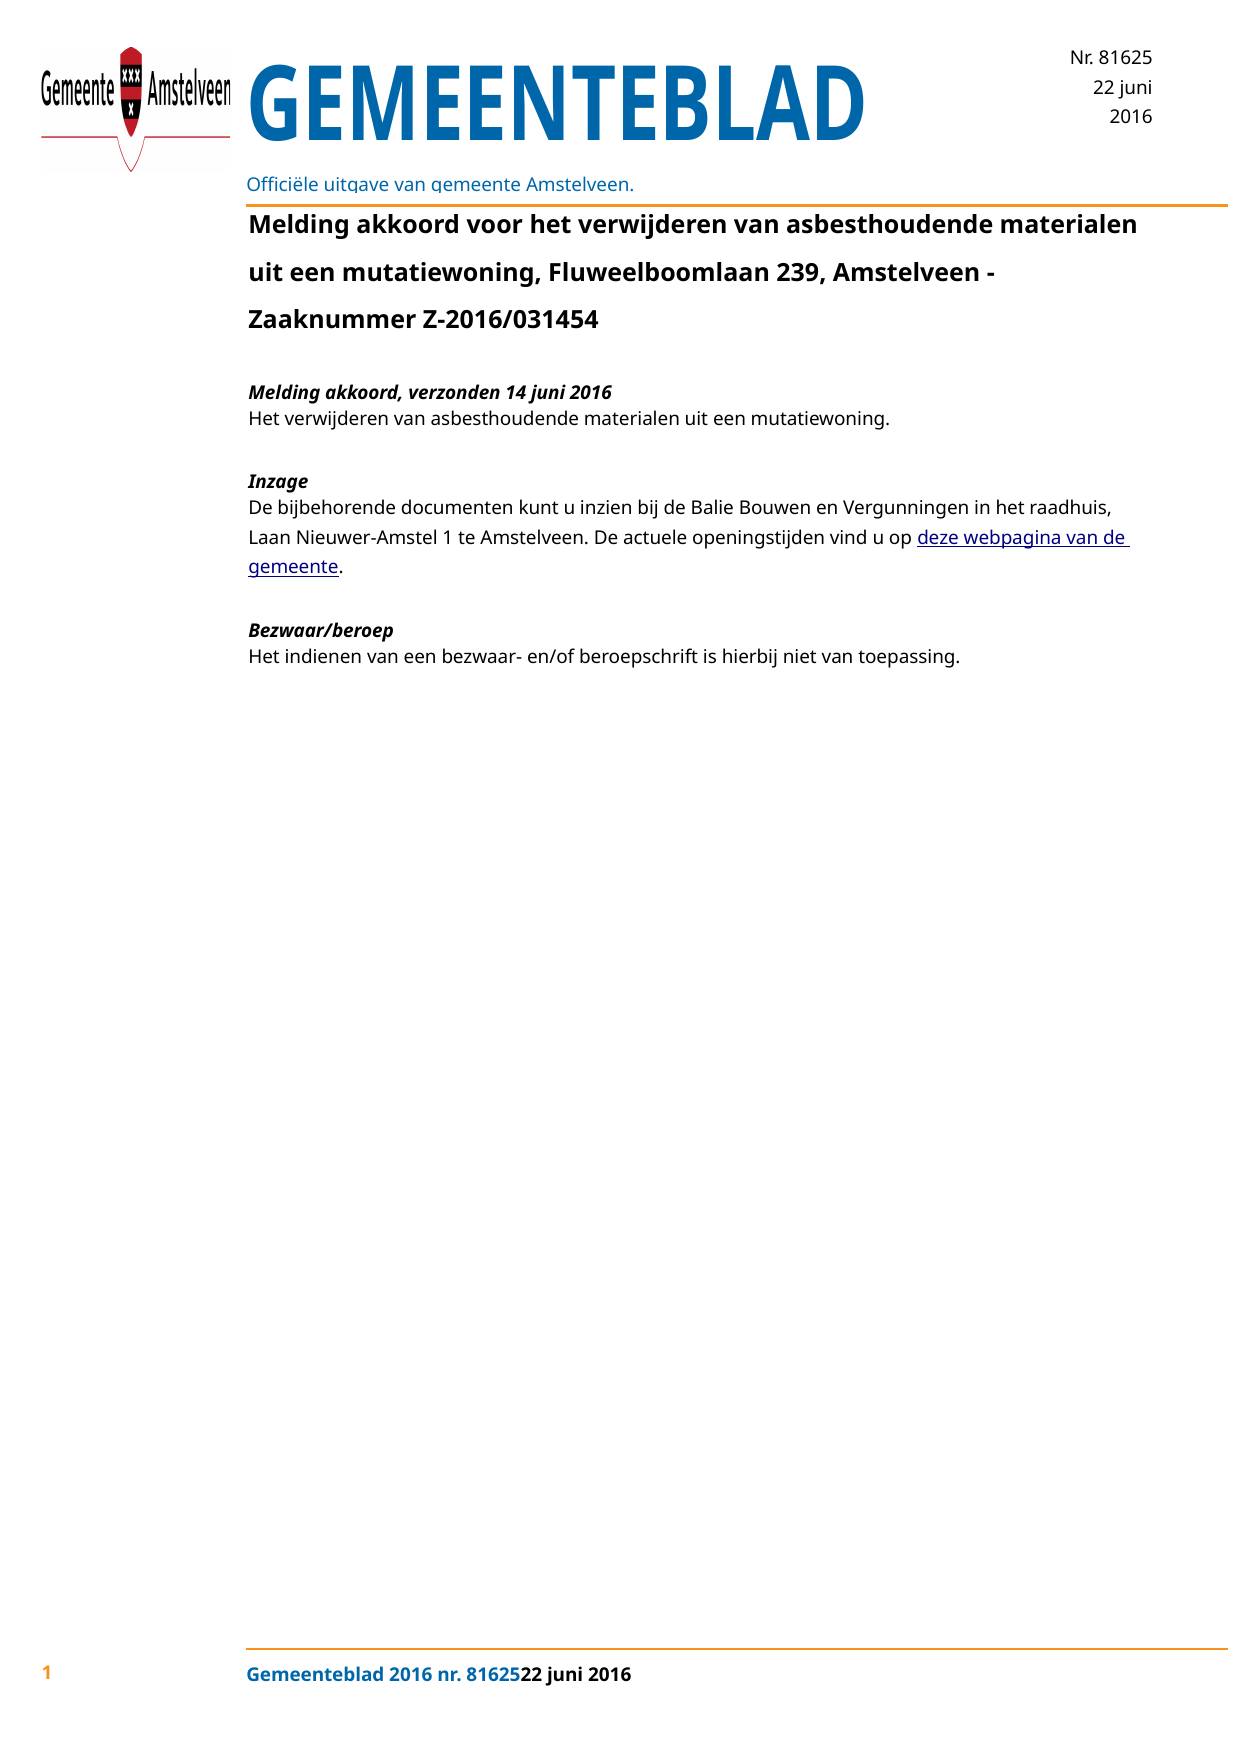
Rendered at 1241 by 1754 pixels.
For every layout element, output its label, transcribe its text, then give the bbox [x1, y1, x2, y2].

text Het verwijderen van asbesthoudende materialen uit een mutatiewoning. [248, 405, 1152, 431]
text Melding akkoord voor het verwijderen van asbesthoudende materialen uit een mutatiewoning, Fluweelboomlaan 239, Amstelveen - Zaaknummer Z-2016/031454 [248, 207, 1152, 336]
text Melding akkoord, verzonden 14 juni 2016 [248, 379, 1152, 405]
text Het indienen van een bezwaar- en/of beroepschrift is hierbij niet van toepassing. [248, 643, 1152, 669]
picture [41, 47, 231, 172]
text De bijbehorende documenten kunt u inzien bij de Balie Bouwen en Vergunningen in het raadhuis, Laan Nieuwer-Amstel 1 te Amstelveen. De actuele openingstijden vind u op deze webpagina van de gemeente. [248, 494, 1152, 579]
text Inzage [248, 469, 1152, 494]
text Bezwaar/beroep [248, 618, 1152, 643]
